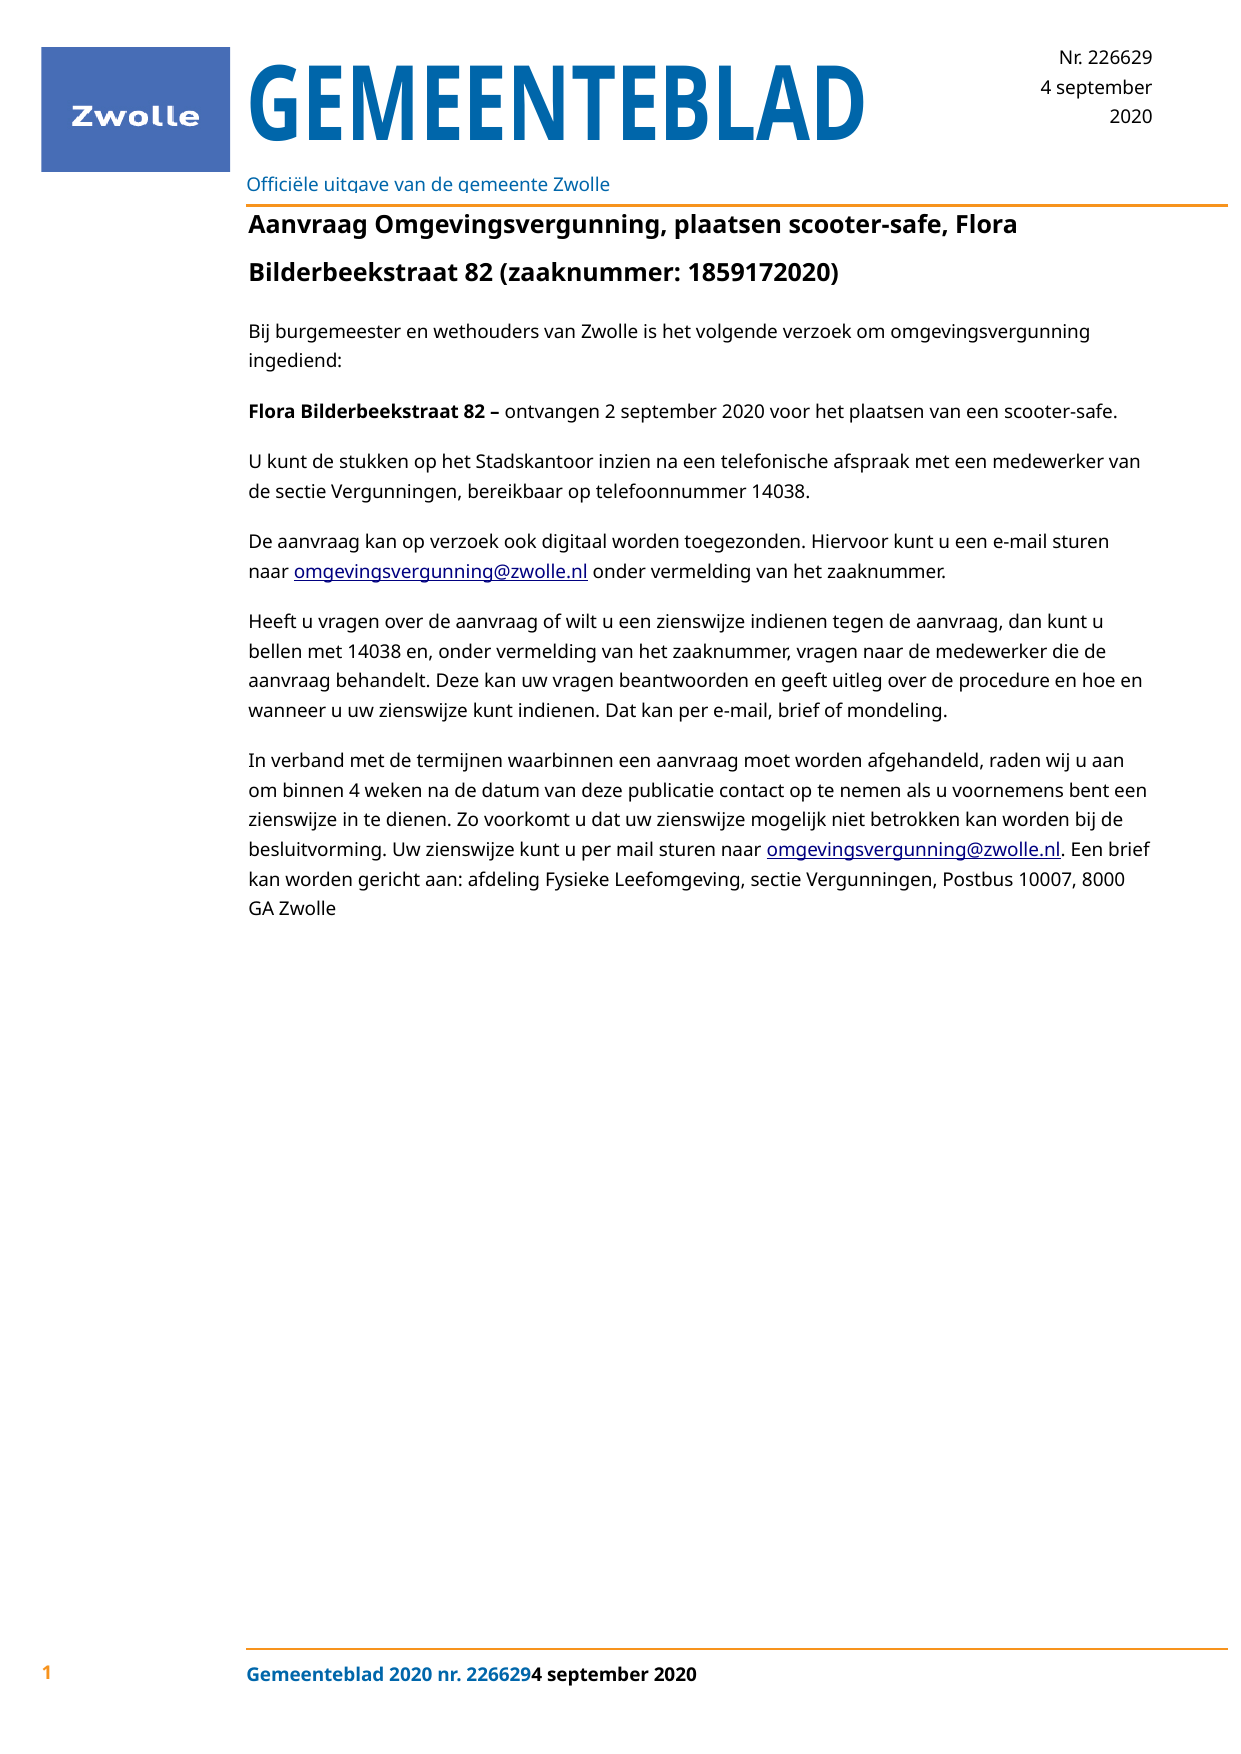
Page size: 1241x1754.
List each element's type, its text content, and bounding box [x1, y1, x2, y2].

text Bij burgemeester en wethouders van Zwolle is het volgende verzoek om omgevingsvergunning ingediend: [248, 318, 1152, 373]
text Flora Bilderbeekstraat 82 – ontvangen 2 september 2020 voor het plaatsen van een scooter-safe. [248, 398, 1152, 424]
text De aanvraag kan op verzoek ook digitaal worden toegezonden. Hiervoor kunt u een e-mail sturen naar omgevingsvergunning@zwolle.nl onder vermelding van het zaaknummer. [248, 528, 1152, 584]
text Aanvraag Omgevingsvergunning, plaatsen scooter-safe, Flora Bilderbeekstraat 82 (zaaknummer: 1859172020) [248, 207, 1152, 288]
text U kunt de stukken op het Stadskantoor inzien na een telefonische afspraak met een medewerker van de sectie Vergunningen, bereikbaar op telefoonnummer 14038. [248, 448, 1152, 504]
picture [41, 47, 231, 172]
text In verband met de termijnen waarbinnen een aanvraag moet worden afgehandeld, raden wij u aan om binnen 4 weken na de datum van deze publicatie contact op te nemen als u voornemens bent een zienswijze in te dienen. Zo voorkomt u dat uw zienswijze mogelijk niet betrokken kan worden bij de besluitvorming. Uw zienswijze kunt u per mail sturen naar omgevingsvergunning@zwolle.nl. Een brief kan worden gericht aan: afdeling Fysieke Leefomgeving, sectie Vergunningen, Postbus 10007, 8000 GA Zwolle [248, 747, 1152, 921]
text Heeft u vragen over de aanvraag of wilt u een zienswijze indienen tegen de aanvraag, dan kunt u bellen met 14038 en, onder vermelding van het zaaknummer, vragen naar de medewerker die de aanvraag behandelt. Deze kan uw vragen beantwoorden en geeft uitleg over de procedure en hoe en wanneer u uw zienswijze kunt indienen. Dat kan per e-mail, brief of mondeling. [248, 608, 1152, 723]
